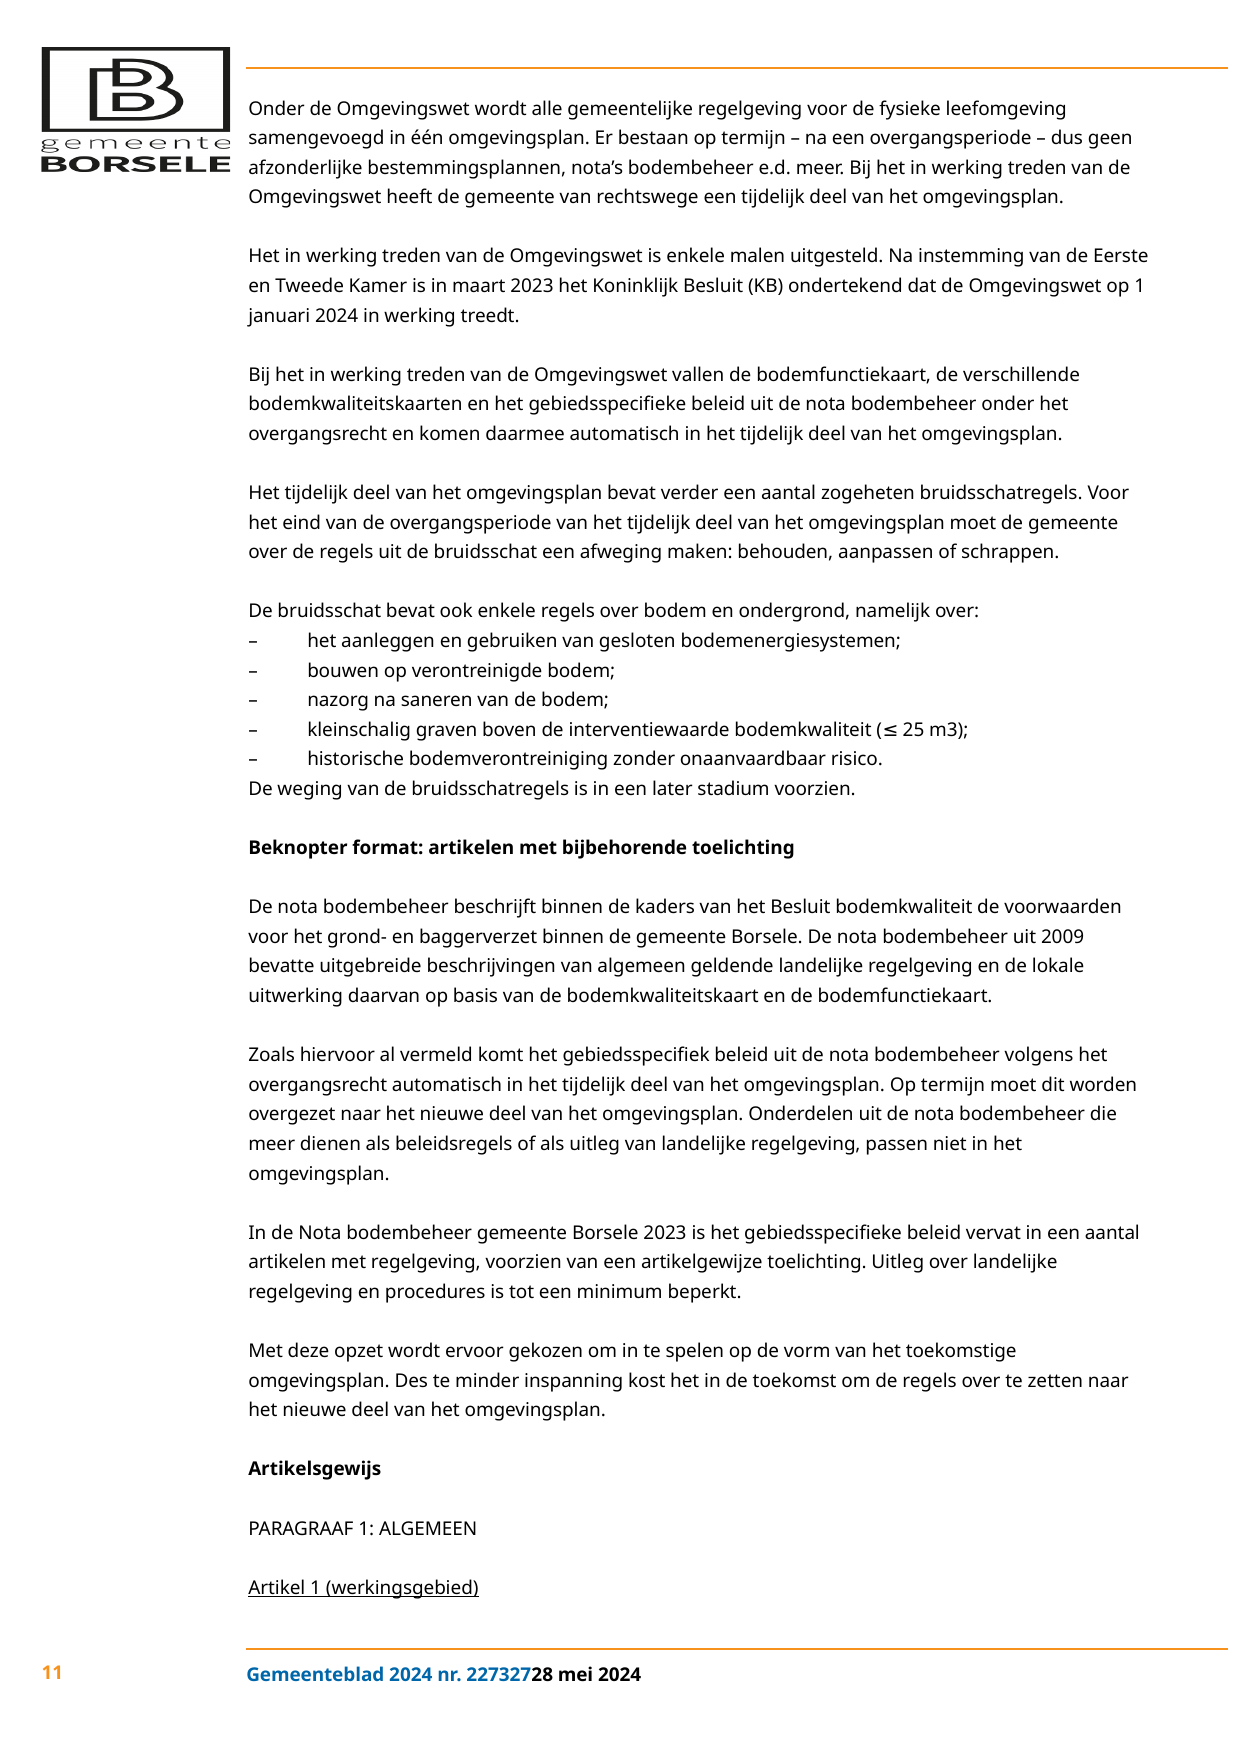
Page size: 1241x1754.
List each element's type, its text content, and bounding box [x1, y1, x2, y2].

text Zoals hiervoor al vermeld komt het gebiedsspecifiek beleid uit de nota bodembeheer volgens het overgangsrecht automatisch in het tijdelijk deel van het omgevingsplan. Op termijn moet dit worden overgezet naar het nieuwe deel van het omgevingsplan. Onderdelen uit de nota bodembeheer die meer dienen als beleidsregels of als uitleg van landelijke regelgeving, passen niet in het omgevingsplan. [248, 1041, 1152, 1186]
text Onder de Omgevingswet wordt alle gemeentelijke regelgeving voor de fysieke leefomgeving samengevoegd in één omgevingsplan. Er bestaan op termijn – na een overgangsperiode – dus geen afzonderlijke bestemmingsplannen, nota’s bodembeheer e.d. meer. Bij het in werking treden van de Omgevingswet heeft de gemeente van rechtswege een tijdelijk deel van het omgevingsplan. [248, 95, 1152, 209]
list kleinschalig graven boven de interventiewaarde bodemkwaliteit (≤ 25 m3); [248, 716, 1152, 742]
text Artikel 1 (werkingsgebied) [248, 1574, 1152, 1600]
list historische bodemverontreiniging zonder onaanvaardbaar risico. [248, 746, 1152, 771]
list het aanleggen en gebruiken van gesloten bodemenergiesystemen; [248, 627, 1152, 653]
text Het tijdelijk deel van het omgevingsplan bevat verder een aantal zogeheten bruidsschatregels. Voor het eind van de overgangsperiode van het tijdelijk deel van het omgevingsplan moet de gemeente over de regels uit de bruidsschat een afweging maken: behouden, aanpassen of schrappen. [248, 479, 1152, 564]
text Met deze opzet wordt ervoor gekozen om in te spelen op de vorm van het toekomstige omgevingsplan. Des te minder inspanning kost het in de toekomst om de regels over te zetten naar het nieuwe deel van het omgevingsplan. [248, 1337, 1152, 1422]
text Bij het in werking treden van de Omgevingswet vallen de bodemfunctiekaart, de verschillende bodemkwaliteitskaarten en het gebiedsspecifieke beleid uit de nota bodembeheer onder het overgangsrecht en komen daarmee automatisch in het tijdelijk deel van het omgevingsplan. [248, 361, 1152, 446]
text De weging van de bruidsschatregels is in een later stadium voorzien. [248, 775, 1152, 801]
text Beknopter format: artikelen met bijbehorende toelichting [248, 834, 1152, 860]
text PARAGRAAF 1: ALGEMEEN [248, 1515, 1152, 1541]
text De bruidsschat bevat ook enkele regels over bodem en ondergrond, namelijk over: [248, 598, 1152, 623]
list bouwen op verontreinigde bodem; [248, 657, 1152, 683]
text Het in werking treden van de Omgevingswet is enkele malen uitgesteld. Na instemming van de Eerste en Tweede Kamer is in maart 2023 het Koninklijk Besluit (KB) ondertekend dat de Omgevingswet op 1 januari 2024 in werking treedt. [248, 243, 1152, 328]
text In de Nota bodembeheer gemeente Borsele 2023 is het gebiedsspecifieke beleid vervat in een aantal artikelen met regelgeving, voorzien van een artikelgewijze toelichting. Uitleg over landelijke regelgeving en procedures is tot een minimum beperkt. [248, 1219, 1152, 1304]
text De nota bodembeheer beschrijft binnen de kaders van het Besluit bodemkwaliteit de voorwaarden voor het grond- en baggerverzet binnen de gemeente Borsele. De nota bodembeheer uit 2009 bevatte uitgebreide beschrijvingen van algemeen geldende landelijke regelgeving en de lokale uitwerking daarvan op basis van de bodemkwaliteitskaart en de bodemfunctiekaart. [248, 893, 1152, 1008]
picture [41, 47, 231, 172]
list nazorg na saneren van de bodem; [248, 686, 1152, 712]
text Artikelsgewijs [248, 1456, 1152, 1481]
